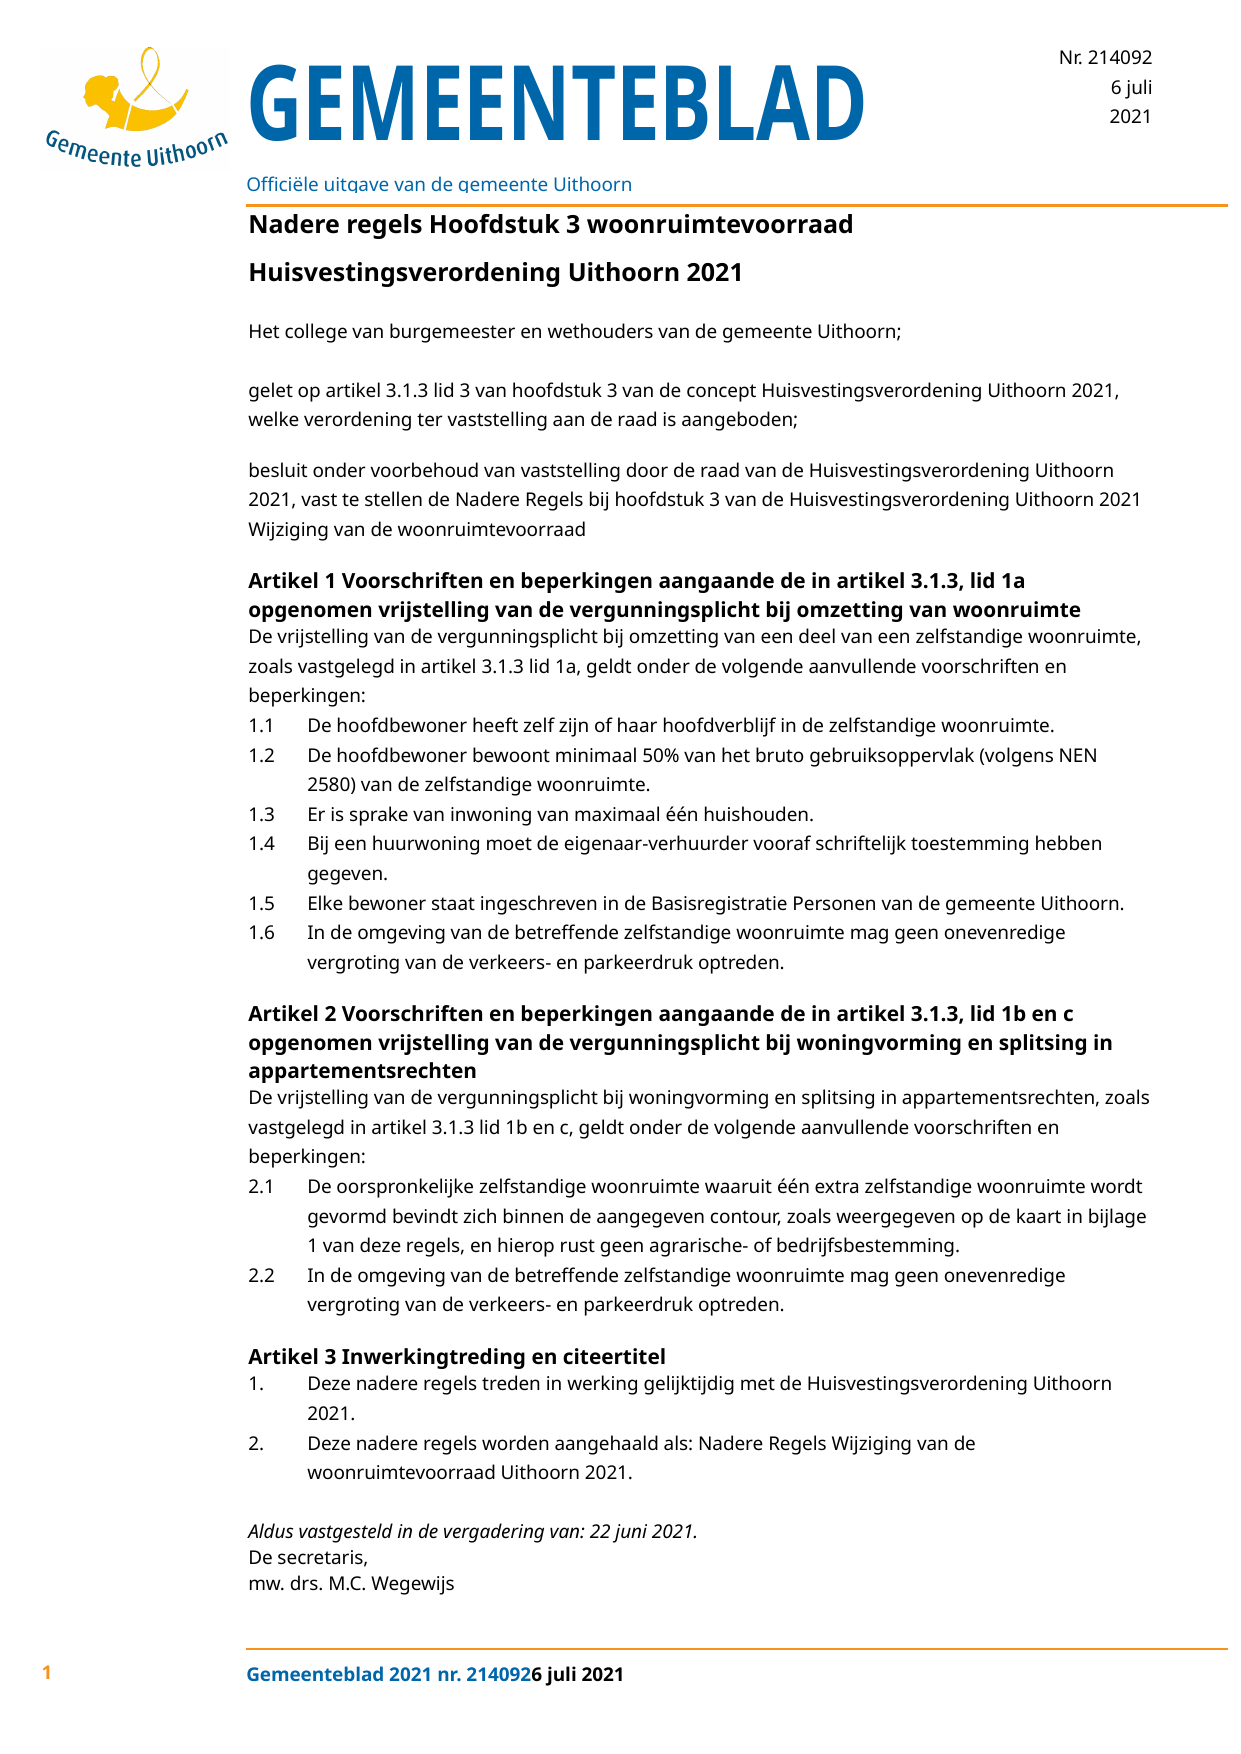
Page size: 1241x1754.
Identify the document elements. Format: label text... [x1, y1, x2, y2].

text De vrijstelling van de vergunningsplicht bij woningvorming en splitsing in appartementsrechten, zoals vastgelegd in artikel 3.1.3 lid 1b en c, geldt onder de volgende aanvullende voorschriften en beperkingen: [248, 1084, 1152, 1169]
text Artikel 1 Voorschriften en beperkingen aangaande de in artikel 3.1.3, lid 1a opgenomen vrijstelling van de vergunningsplicht bij omzetting van woonruimte [248, 567, 1152, 623]
text Het college van burgemeester en wethouders van de gemeente Uithoorn; [248, 318, 1152, 344]
list De hoofdbewoner bewoont minimaal 50% van het bruto gebruiksoppervlak (volgens NEN 2580) van de zelfstandige woonruimte. [248, 742, 1152, 797]
list Bij een huurwoning moet de eigenaar-verhuurder vooraf schriftelijk toestemming hebben gegeven. [248, 831, 1152, 886]
list Deze nadere regels treden in werking gelijktijdig met de Huisvestingsverordening Uithoorn 2021. [248, 1371, 1152, 1426]
list Er is sprake van inwoning van maximaal één huishouden. [248, 801, 1152, 827]
text Artikel 3 Inwerkingtreding en citeertitel [248, 1342, 1152, 1371]
text besluit onder voorbehoud van vaststelling door de raad van de Huisvestingsverordening Uithoorn 2021, vast te stellen de Nadere Regels bij hoofdstuk 3 van de Huisvestingsverordening Uithoorn 2021 Wijziging van de woonruimtevoorraad [248, 457, 1152, 542]
text Aldus vastgesteld in de vergadering van: 22 juni 2021. [248, 1518, 1152, 1544]
list In de omgeving van de betreffende zelfstandige woonruimte mag geen onevenredige vergroting van de verkeers- en parkeerdruk optreden. [248, 1262, 1152, 1317]
text De vrijstelling van de vergunningsplicht bij omzetting van een deel van een zelfstandige woonruimte, zoals vastgelegd in artikel 3.1.3 lid 1a, geldt onder de volgende aanvullende voorschriften en beperkingen: [248, 623, 1152, 708]
picture [41, 47, 231, 172]
text Artikel 2 Voorschriften en beperkingen aangaande de in artikel 3.1.3, lid 1b en c opgenomen vrijstelling van de vergunningsplicht bij woningvorming en splitsing in appartementsrechten [248, 999, 1152, 1084]
list De oorspronkelijke zelfstandige woonruimte waaruit één extra zelfstandige woonruimte wordt gevormd bevindt zich binnen de aangegeven contour, zoals weergegeven op de kaart in bijlage 1 van deze regels, en hierop rust geen agrarische- of bedrijfsbestemming. [248, 1173, 1152, 1258]
text De secretaris, [248, 1544, 1152, 1570]
text gelet op artikel 3.1.3 lid 3 van hoofdstuk 3 van de concept Huisvestingsverordening Uithoorn 2021, welke verordening ter vaststelling aan de raad is aangeboden; [248, 377, 1152, 432]
list Elke bewoner staat ingeschreven in de Basisregistratie Personen van de gemeente Uithoorn. [248, 890, 1152, 915]
list Deze nadere regels worden aangehaald als: Nadere Regels Wijziging van de woonruimtevoorraad Uithoorn 2021. [248, 1430, 1152, 1485]
text Nadere regels Hoofdstuk 3 woonruimtevoorraad Huisvestingsverordening Uithoorn 2021 [248, 207, 1152, 288]
list De hoofdbewoner heeft zelf zijn of haar hoofdverblijf in de zelfstandige woonruimte. [248, 712, 1152, 738]
text mw. drs. M.C. Wegewijs [248, 1570, 1152, 1596]
list In de omgeving van de betreffende zelfstandige woonruimte mag geen onevenredige vergroting van de verkeers- en parkeerdruk optreden. [248, 919, 1152, 974]
